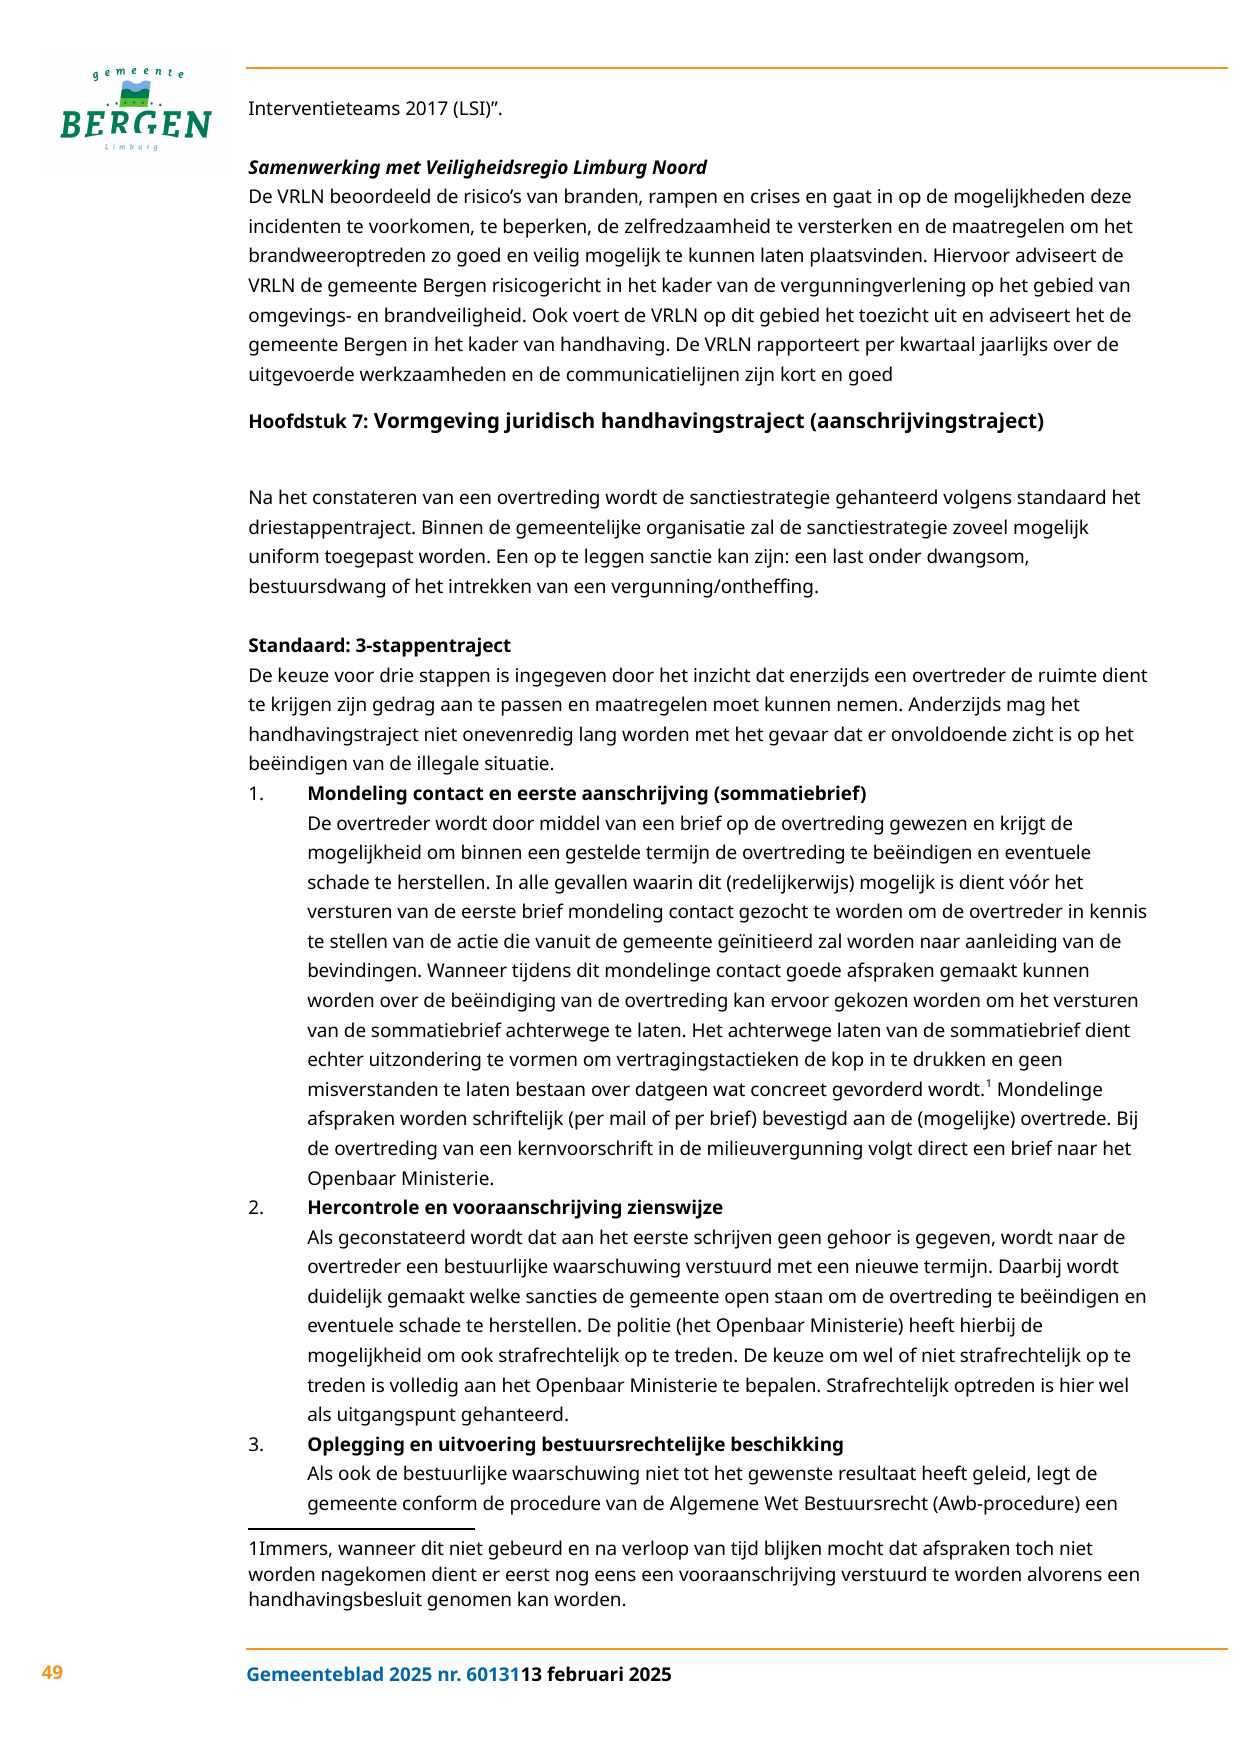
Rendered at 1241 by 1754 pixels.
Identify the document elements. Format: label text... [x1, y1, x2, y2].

list De overtreder wordt door middel van een brief op de overtreding gewezen en krijgt de mogelijkheid om binnen een gestelde termijn de overtreding te beëindigen en eventuele schade te herstellen. In alle gevallen waarin dit (redelijkerwijs) mogelijk is dient vóór het versturen van de eerste brief mondeling contact gezocht te worden om de overtreder in kennis te stellen van de actie die vanuit de gemeente geïnitieerd zal worden naar aanleiding van de bevindingen. Wanneer tijdens dit mondelinge contact goede afspraken gemaakt kunnen worden over de beëindiging van de overtreding kan ervoor gekozen worden om het versturen van de sommatiebrief achterwege te laten. Het achterwege laten van de sommatiebrief dient echter uitzondering te vormen om vertragingstactieken de kop in te drukken en geen misverstanden te laten bestaan over datgeen wat concreet gevorderd wordt. Mondelinge afspraken worden schriftelijk (per mail of per brief) bevestigd aan de (mogelijke) overtrede. Bij de overtreding van een kernvoorschrift in de milieuvergunning volgt direct een brief naar het Openbaar Ministerie. [248, 810, 1152, 1191]
text Hoofdstuk 7: Vormgeving juridisch handhavingstraject (aanschrijvingstraject) [248, 407, 1152, 435]
text De VRLN beoordeeld de risico’s van branden, rampen en crises en gaat in op de mogelijkheden deze incidenten te voorkomen, te beperken, de zelfredzaamheid te versterken en de maatregelen om het brandweeroptreden zo goed en veilig mogelijk te kunnen laten plaatsvinden. Hiervoor adviseert de VRLN de gemeente Bergen risicogericht in het kader van de vergunningverlening op het gebied van omgevings- en brandveiligheid. Ook voert de VRLN op dit gebied het toezicht uit en adviseert het de gemeente Bergen in het kader van handhaving. De VRLN rapporteert per kwartaal jaarlijks over de uitgevoerde werkzaamheden en de communicatielijnen zijn kort en goed [248, 183, 1152, 387]
text Samenwerking met Veiligheidsregio Limburg Noord [248, 154, 1152, 180]
text Na het constateren van een overtreding wordt de sanctiestrategie gehanteerd volgens standaard het driestappentraject. Binnen de gemeentelijke organisatie zal de sanctiestrategie zoveel mogelijk uniform toegepast worden. Een op te leggen sanctie kan zijn: een last onder dwangsom, bestuursdwang of het intrekken van een vergunning/ontheffing. [248, 484, 1152, 599]
text Interventieteams 2017 (LSI)”. [248, 95, 1152, 121]
list Hercontrole en vooraanschrijving zienswijze [248, 1194, 1152, 1220]
list Als ook de bestuurlijke waarschuwing niet tot het gewenste resultaat heeft geleid, legt de gemeente conform de procedure van de Algemene Wet Bestuursrecht (Awb-procedure) een [248, 1461, 1152, 1516]
list Mondeling contact en eerste aanschrijving (sommatiebrief) [248, 780, 1152, 806]
list Oplegging en uitvoering bestuursrechtelijke beschikking [248, 1431, 1152, 1457]
text De keuze voor drie stappen is ingegeven door het inzicht dat enerzijds een overtreder de ruimte dient te krijgen zijn gedrag aan te passen en maatregelen moet kunnen nemen. Anderzijds mag het handhavingstraject niet onevenredig lang worden met het gevaar dat er onvoldoende zicht is op het beëindigen van de illegale situatie. [248, 662, 1152, 776]
list Immers, wanneer dit niet gebeurd en na verloop van tijd blijken mocht dat afspraken toch niet worden nagekomen dient er eerst nog eens een vooraanschrijving verstuurd te worden alvorens een handhavingsbesluit genomen kan worden. [248, 1535, 1152, 1612]
text Standaard: 3-stappentraject [248, 632, 1152, 658]
picture [41, 47, 231, 172]
list Als geconstateerd wordt dat aan het eerste schrijven geen gehoor is gegeven, wordt naar de overtreder een bestuurlijke waarschuwing verstuurd met een nieuwe termijn. Daarbij wordt duidelijk gemaakt welke sancties de gemeente open staan om de overtreding te beëindigen en eventuele schade te herstellen. De politie (het Openbaar Ministerie) heeft hierbij de mogelijkheid om ook strafrechtelijk op te treden. De keuze om wel of niet strafrechtelijk op te treden is volledig aan het Openbaar Ministerie te bepalen. Strafrechtelijk optreden is hier wel als uitgangspunt gehanteerd. [248, 1224, 1152, 1427]
